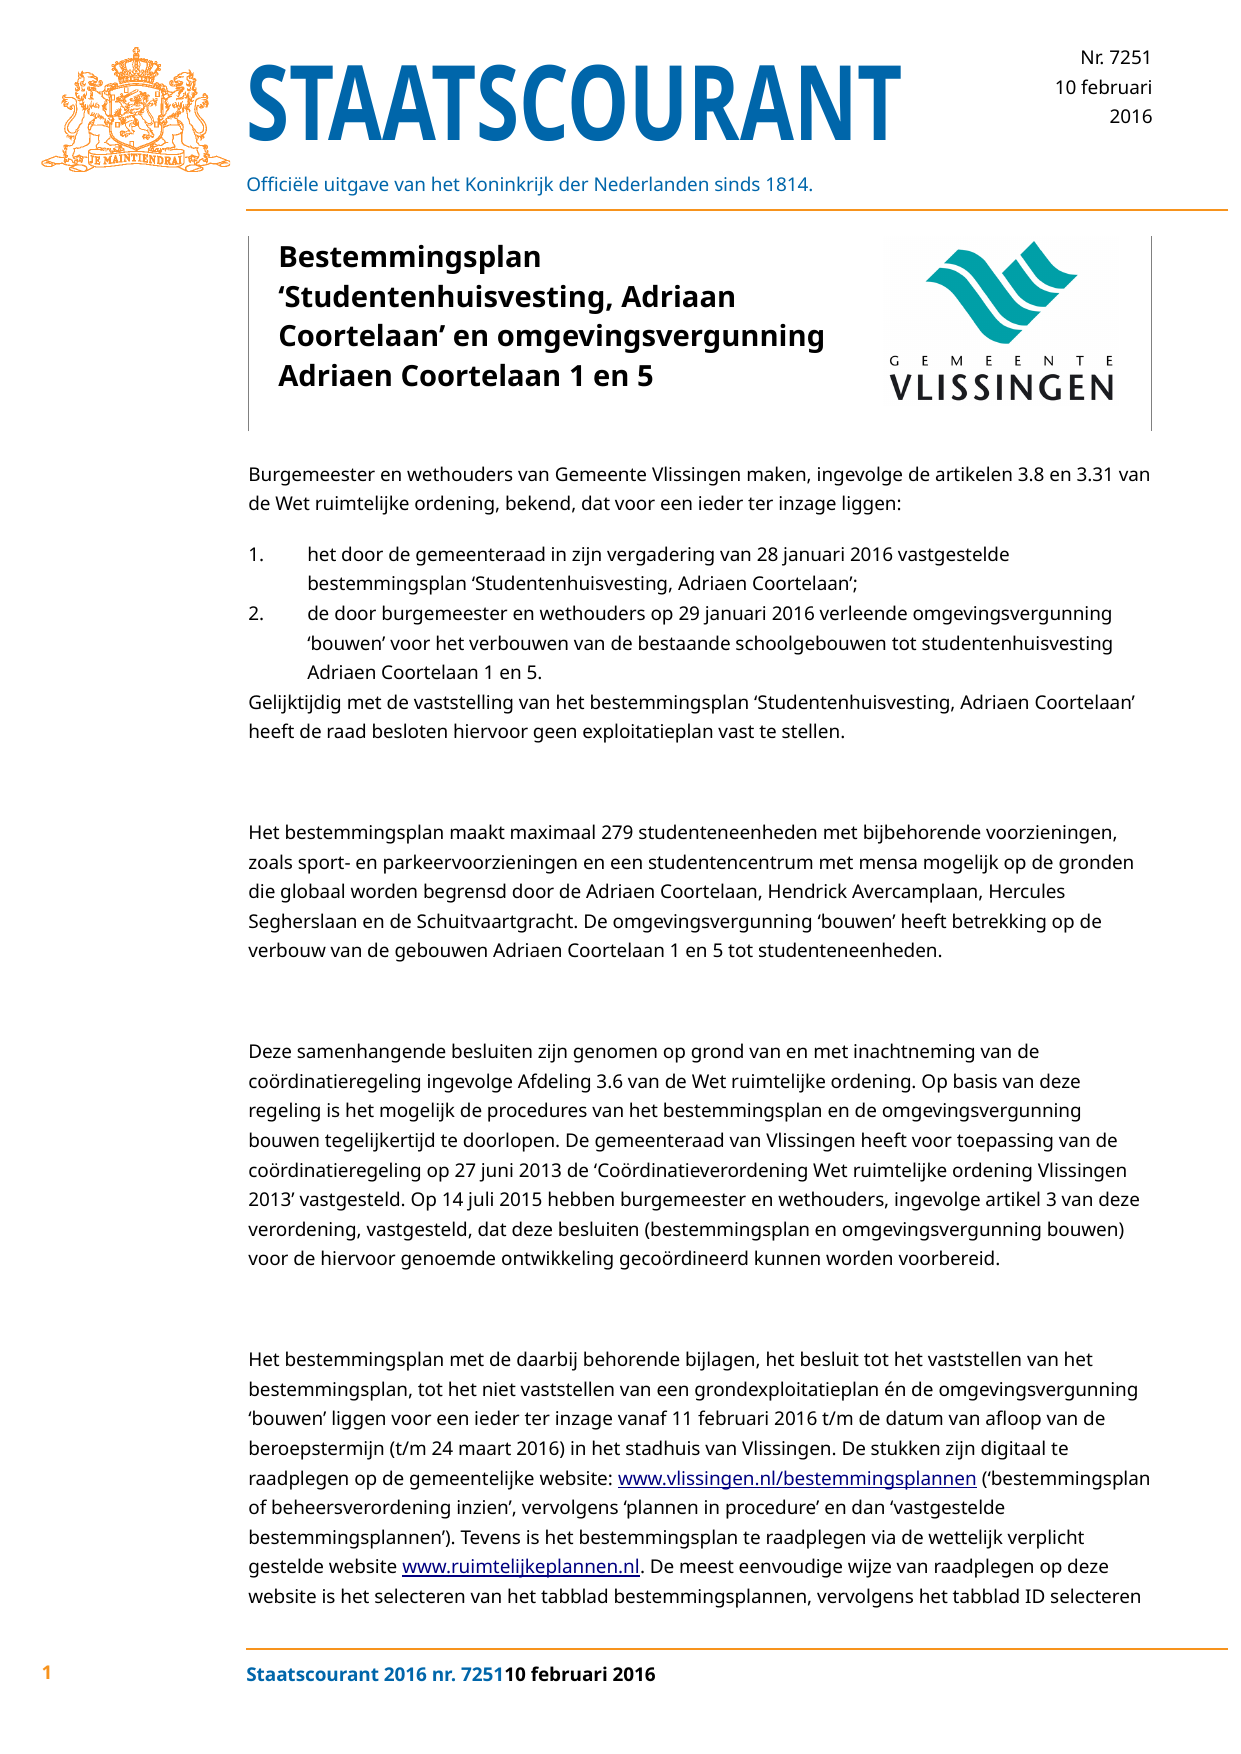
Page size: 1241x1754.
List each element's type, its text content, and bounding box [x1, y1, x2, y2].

table_header [850, 236, 1151, 431]
text Deze samenhangende besluiten zijn genomen op grond van en met inachtneming van de coördinatieregeling ingevolge Afdeling 3.6 van de Wet ruimtelijke ordening. Op basis van deze regeling is het mogelijk de procedures van het bestemmingsplan en de omgevingsvergunning bouwen tegelijkertijd te doorlopen. De gemeenteraad van Vlissingen heeft voor toepassing van de coördinatieregeling op 27 juni 2013 de ‘Coördinatieverordening Wet ruimtelijke ordening Vlissingen 2013’ vastgesteld. Op 14 juli 2015 hebben burgemeester en wethouders, ingevolge artikel 3 van deze verordening, vastgesteld, dat deze besluiten (bestemmingsplan en omgevingsvergunning bouwen) voor de hiervoor genoemde ontwikkeling gecoördineerd kunnen worden voorbereid. [248, 1038, 1152, 1271]
list de door burgemeester en wethouders op 29 januari 2016 verleende omgevingsvergunning ‘bouwen’ voor het verbouwen van de bestaande schoolgebouwen tot studentenhuisvesting Adriaen Coortelaan 1 en 5. [248, 600, 1152, 685]
table_header Bestemmingsplan ‘Studentenhuisvesting, Adriaan Coortelaan’ en omgevingsvergunning Adriaen Coortelaan 1 en 5 [249, 236, 850, 431]
picture [41, 47, 231, 172]
text Gelijktijdig met de vaststelling van het bestemmingsplan ‘Studentenhuisvesting, Adriaen Coortelaan’ heeft de raad besloten hiervoor geen exploitatieplan vast te stellen. [248, 689, 1152, 744]
text Het bestemmingsplan met de daarbij behorende bijlagen, het besluit tot het vaststellen van het bestemmingsplan, tot het niet vaststellen van een grondexploitatieplan én de omgevingsvergunning ‘bouwen’ liggen voor een ieder ter inzage vanaf 11 februari 2016 t/m de datum van afloop van de beroepstermijn (t/m 24 maart 2016) in het stadhuis van Vlissingen. De stukken zijn digitaal te raadplegen op de gemeentelijke website: www.vlissingen.nl/bestemmingsplannen (‘bestemmingsplan of beheersverordening inzien’, vervolgens ‘plannen in procedure’ en dan ‘vastgestelde bestemmingsplannen’). Tevens is het bestemmingsplan te raadplegen via de wettelijk verplicht gestelde website www.ruimtelijkeplannen.nl. De meest eenvoudige wijze van raadplegen op deze website is het selecteren van het tabblad bestemmingsplannen, vervolgens het tabblad ID selecteren [248, 1346, 1152, 1609]
text Het bestemmingsplan maakt maximaal 279 studenteneenheden met bijbehorende voorzieningen, zoals sport- en parkeervoorzieningen en een studentencentrum met mensa mogelijk op de gronden die globaal worden begrensd door de Adriaen Coortelaan, Hendrick Avercamplaan, Hercules Segherslaan en de Schuitvaartgracht. De omgevingsvergunning ‘bouwen’ heeft betrekking op de verbouw van de gebouwen Adriaen Coortelaan 1 en 5 tot studenteneenheden. [248, 819, 1152, 963]
text Burgemeester en wethouders van Gemeente Vlissingen maken, ingevolge de artikelen 3.8 en 3.31 van de Wet ruimtelijke ordening, bekend, dat voor een ieder ter inzage liggen: [248, 461, 1152, 516]
picture [882, 236, 1119, 406]
list het door de gemeenteraad in zijn vergadering van 28 januari 2016 vastgestelde bestemmingsplan ‘Studentenhuisvesting, Adriaen Coortelaan’; [248, 541, 1152, 596]
